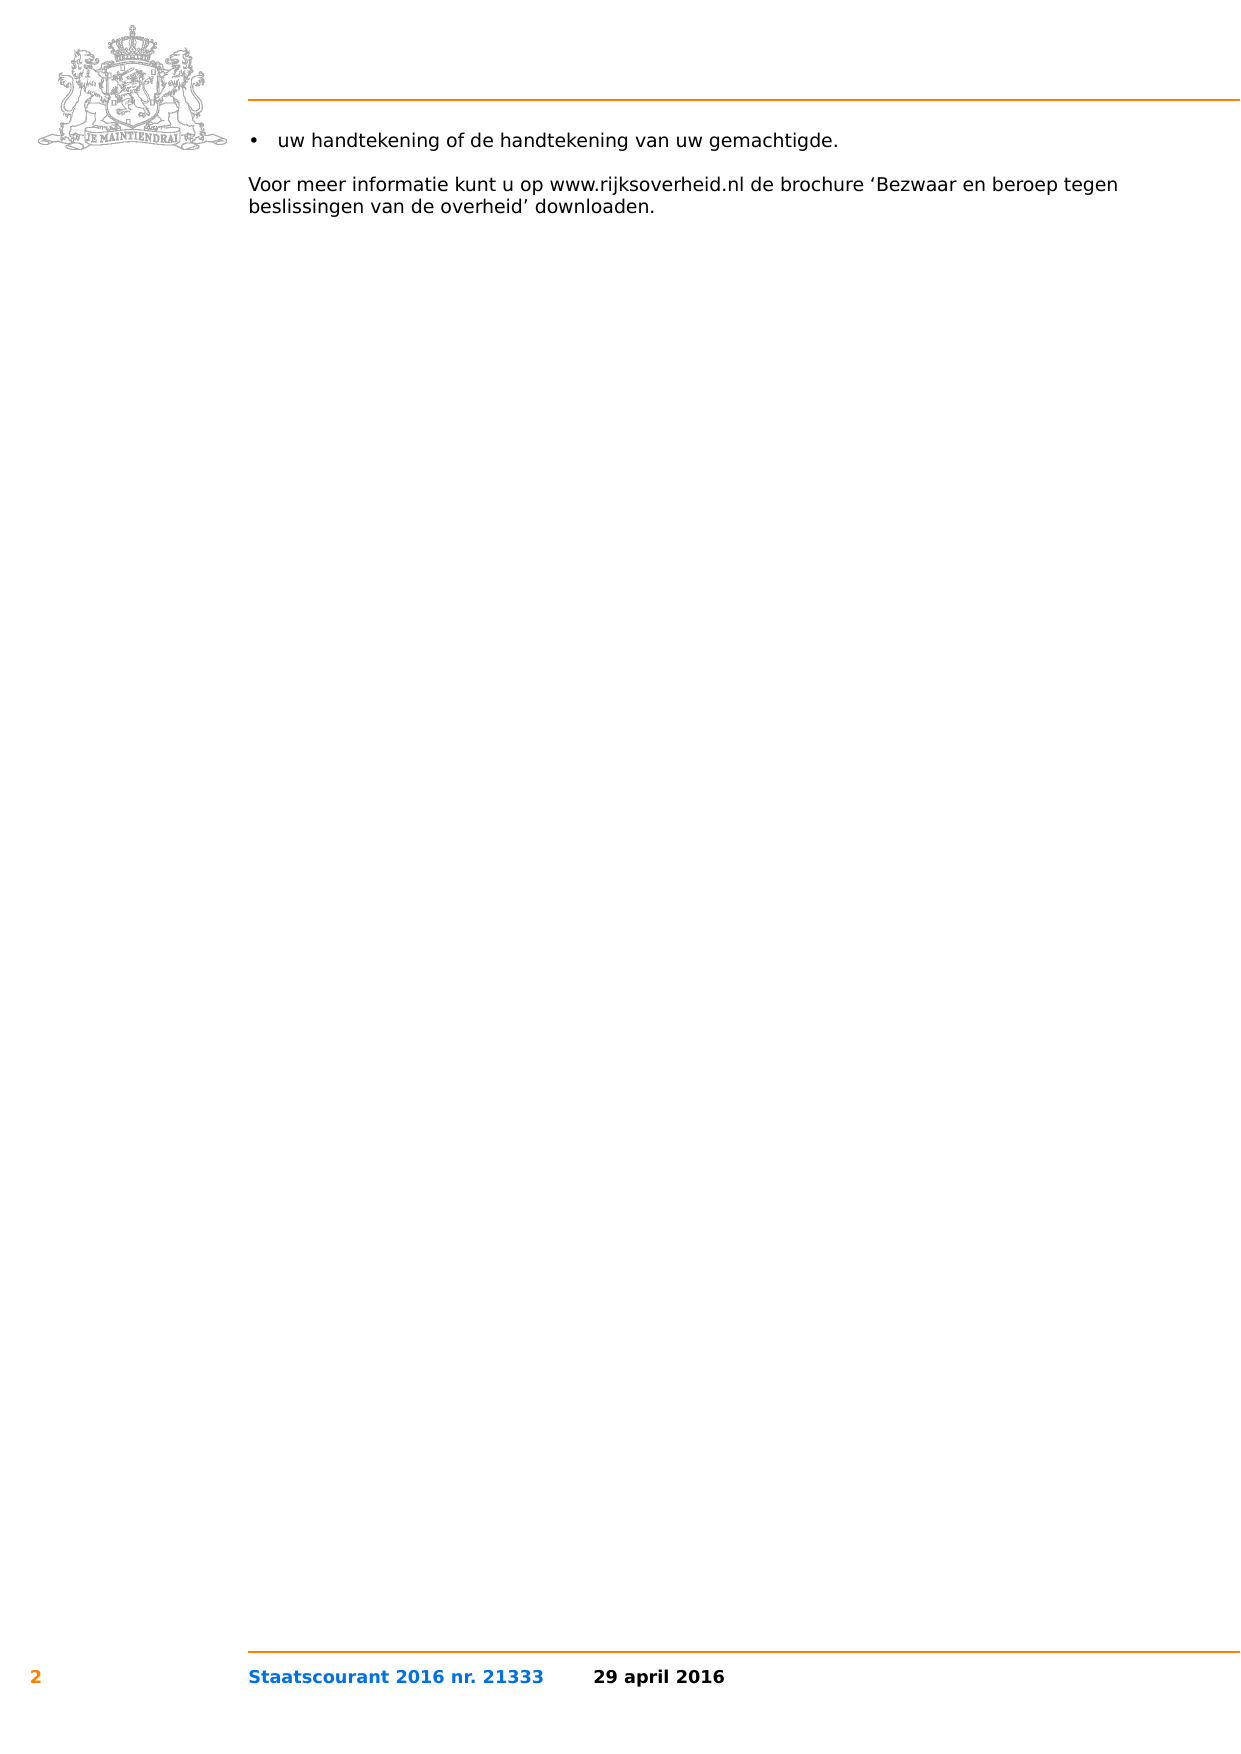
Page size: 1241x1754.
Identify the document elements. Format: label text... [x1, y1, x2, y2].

text • uw handtekening of de handtekening van uw gemachtigde. [248, 130, 1163, 152]
text Voor meer informatie kunt u op www.rijksoverheid.nl de brochure ‘Bezwaar en beroep tegen beslissingen van de overheid’ downloaden. [248, 174, 1163, 218]
picture [38, 25, 227, 150]
